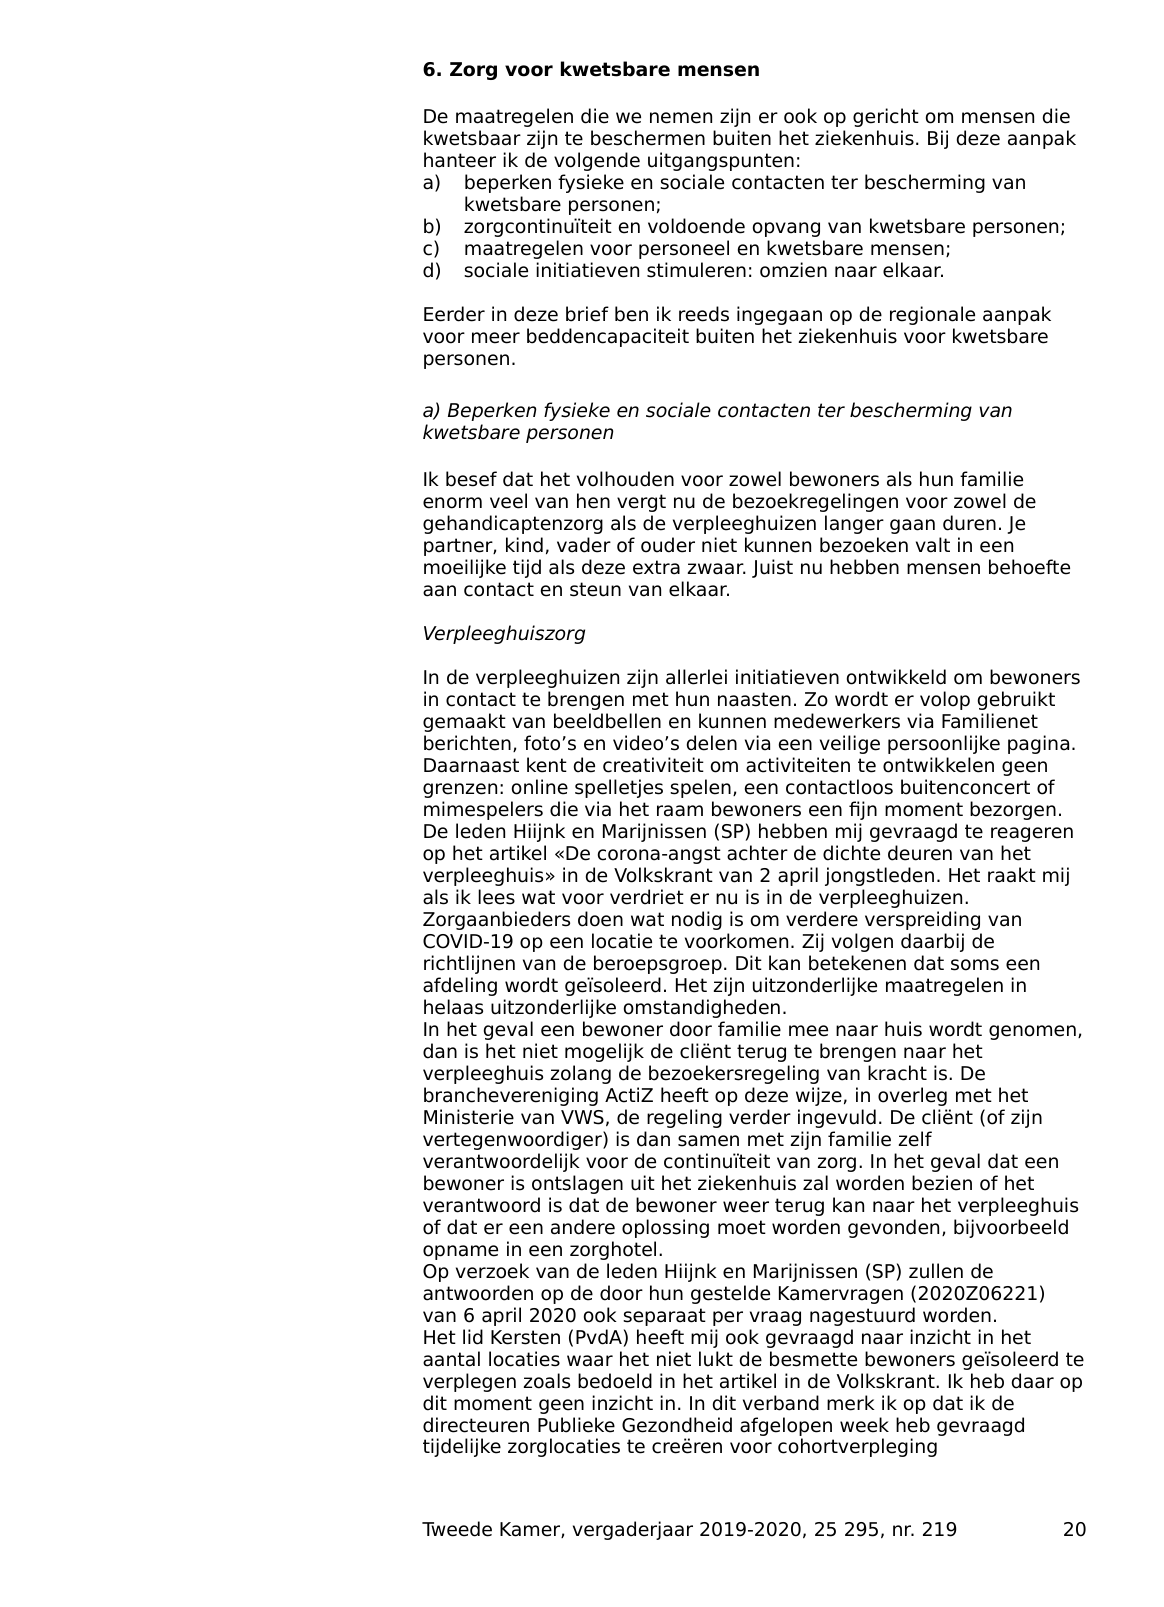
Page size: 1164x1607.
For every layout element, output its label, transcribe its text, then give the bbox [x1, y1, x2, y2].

subtitle 6. Zorg voor kwetsbare mensen [422, 59, 1087, 81]
text In het geval een bewoner door familie mee naar huis wordt genomen, dan is het niet mogelijk de cliënt terug te brengen naar het verpleeghuis zolang de bezoekersregeling van kracht is. De branchevereniging ActiZ heeft op deze wijze, in overleg met het Ministerie van VWS, de regeling verder ingevuld. De cliënt (of zijn vertegenwoordiger) is dan samen met zijn familie zelf verantwoordelijk voor de continuïteit van zorg. In het geval dat een bewoner is ontslagen uit het ziekenhuis zal worden bezien of het verantwoord is dat de bewoner weer terug kan naar het verpleeghuis of dat er een andere oplossing moet worden gevonden, bijvoorbeeld opname in een zorghotel. [422, 1019, 1087, 1261]
text c) maatregelen voor personeel en kwetsbare mensen; [422, 238, 1087, 260]
text Ik besef dat het volhouden voor zowel bewoners als hun familie enorm veel van hen vergt nu de bezoekregelingen voor zowel de gehandicaptenzorg als de verpleeghuizen langer gaan duren. Je partner, kind, vader of ouder niet kunnen bezoeken valt in een moeilijke tijd als deze extra zwaar. Juist nu hebben mensen behoefte aan contact en steun van elkaar. [422, 469, 1087, 601]
text b) zorgcontinuïteit en voldoende opvang van kwetsbare personen; [422, 216, 1087, 238]
subtitle a) Beperken fysieke en sociale contacten ter bescherming van kwetsbare personen [422, 400, 1087, 444]
text Eerder in deze brief ben ik reeds ingegaan op de regionale aanpak voor meer beddencapaciteit buiten het ziekenhuis voor kwetsbare personen. [422, 304, 1087, 370]
text a) beperken fysieke en sociale contacten ter bescherming van kwetsbare personen; [422, 172, 1087, 216]
subtitle Verpleeghuiszorg [422, 623, 1087, 645]
text De maatregelen die we nemen zijn er ook op gericht om mensen die kwetsbaar zijn te beschermen buiten het ziekenhuis. Bij deze aanpak hanteer ik de volgende uitgangspunten: [422, 106, 1087, 172]
text d) sociale initiatieven stimuleren: omzien naar elkaar. [422, 260, 1087, 282]
text Het lid Kersten (PvdA) heeft mij ook gevraagd naar inzicht in het aantal locaties waar het niet lukt de besmette bewoners geïsoleerd te verplegen zoals bedoeld in het artikel in de Volkskrant. Ik heb daar op dit moment geen inzicht in. In dit verband merk ik op dat ik de directeuren Publieke Gezondheid afgelopen week heb gevraagd tijdelijke zorglocaties te creëren voor cohortverpleging [422, 1327, 1087, 1458]
text De leden Hiijnk en Marijnissen (SP) hebben mij gevraagd te reageren op het artikel «De corona-angst achter de dichte deuren van het verpleeghuis» in de Volkskrant van 2 april jongstleden. Het raakt mij als ik lees wat voor verdriet er nu is in de verpleeghuizen. Zorgaanbieders doen wat nodig is om verdere verspreiding van COVID-19 op een locatie te voorkomen. Zij volgen daarbij de richtlijnen van de beroepsgroep. Dit kan betekenen dat soms een afdeling wordt geïsoleerd. Het zijn uitzonderlijke maatregelen in helaas uitzonderlijke omstandigheden. [422, 821, 1087, 1019]
text Op verzoek van de leden Hiijnk en Marijnissen (SP) zullen de antwoorden op de door hun gestelde Kamervragen (2020Z06221) van 6 april 2020 ook separaat per vraag nagestuurd worden. [422, 1261, 1087, 1327]
text In de verpleeghuizen zijn allerlei initiatieven ontwikkeld om bewoners in contact te brengen met hun naasten. Zo wordt er volop gebruikt gemaakt van beeldbellen en kunnen medewerkers via Familienet berichten, foto’s en video’s delen via een veilige persoonlijke pagina. Daarnaast kent de creativiteit om activiteiten te ontwikkelen geen grenzen: online spelletjes spelen, een contactloos buitenconcert of mimespelers die via het raam bewoners een fijn moment bezorgen. [422, 667, 1087, 821]
